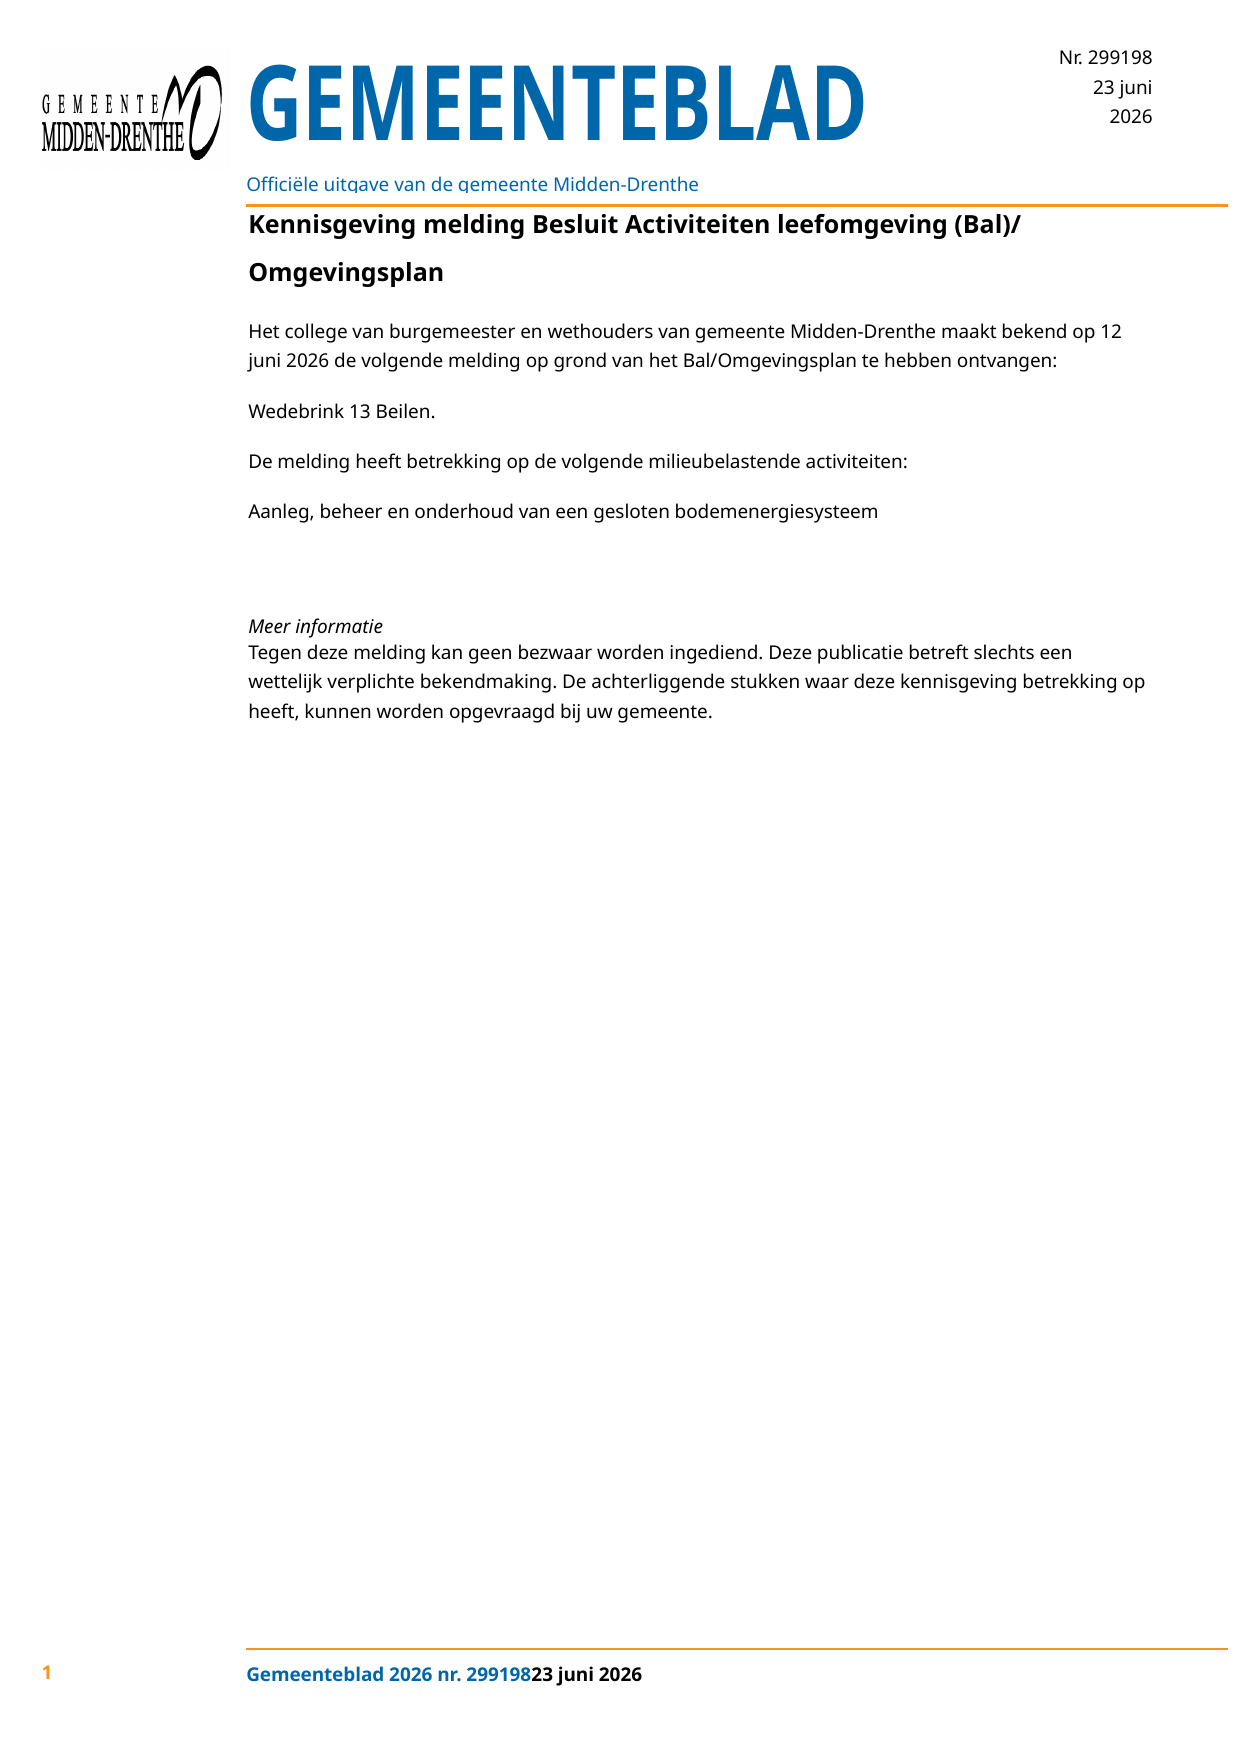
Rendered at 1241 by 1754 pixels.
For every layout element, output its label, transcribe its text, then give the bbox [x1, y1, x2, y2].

picture [41, 47, 231, 172]
text Meer informatie [248, 613, 1152, 639]
text De melding heeft betrekking op de volgende milieubelastende activiteiten: [248, 448, 1152, 474]
text Aanleg, beheer en onderhoud van een gesloten bodemenergiesysteem [248, 499, 1152, 524]
text Het college van burgemeester en wethouders van gemeente Midden-Drenthe maakt bekend op 12 juni 2026 de volgende melding op grond van het Bal/Omgevingsplan te hebben ontvangen: [248, 318, 1152, 373]
text Wedebrink 13 Beilen. [248, 398, 1152, 424]
text Kennisgeving melding Besluit Activiteiten leefomgeving (Bal)/ Omgevingsplan [248, 207, 1152, 288]
text Tegen deze melding kan geen bezwaar worden ingediend. Deze publicatie betreft slechts een wettelijk verplichte bekendmaking. De achterliggende stukken waar deze kennisgeving betrekking op heeft, kunnen worden opgevraagd bij uw gemeente. [248, 639, 1152, 724]
